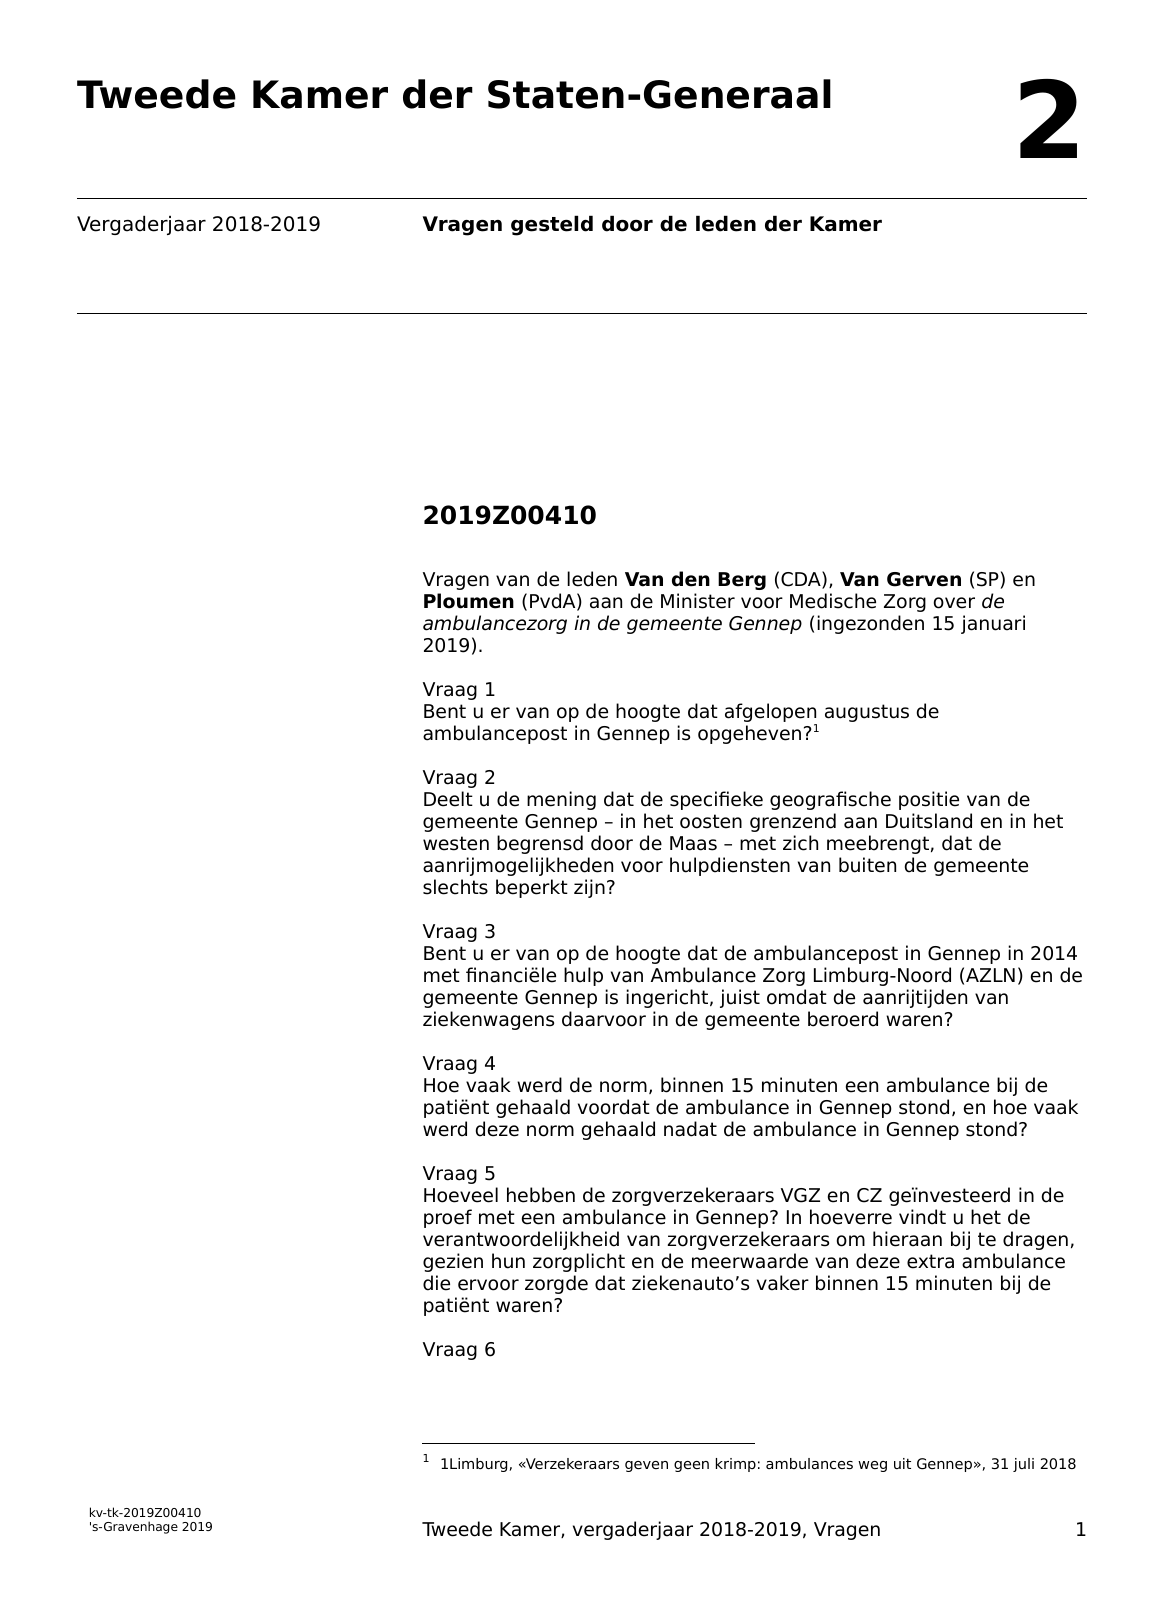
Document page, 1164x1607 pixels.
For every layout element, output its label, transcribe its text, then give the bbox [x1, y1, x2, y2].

text Vraag 5 [422, 1163, 1087, 1185]
text 's-Gravenhage 2019 [88, 1520, 323, 1534]
text Hoeveel hebben de zorgverzekeraars VGZ en CZ geïnvesteerd in de proef met een ambulance in Gennep? In hoeverre vindt u het de verantwoordelijkheid van zorgverzekeraars om hieraan bij te dragen, gezien hun zorgplicht en de meerwaarde van deze extra ambulance die ervoor zorgde dat ziekenauto’s vaker binnen 15 minuten bij de patiënt waren? [422, 1185, 1087, 1317]
table_cell Vragen gesteld door de leden der Kamer [422, 199, 1087, 313]
table_header Tweede Kamer der Staten-Generaal [77, 59, 886, 198]
text Vraag 6 [422, 1339, 1087, 1361]
text Bent u er van op de hoogte dat afgelopen augustus de ambulancepost in Gennep is opgeheven? [422, 701, 1087, 745]
text Bent u er van op de hoogte dat de ambulancepost in Gennep in 2014 met financiële hulp van Ambulance Zorg Limburg-Noord (AZLN) en de gemeente Gennep is ingericht, juist omdat de aanrijtijden van ziekenwagens daarvoor in de gemeente beroerd waren? [422, 943, 1087, 1031]
text Vraag 2 [422, 767, 1087, 789]
table_header 2 [886, 59, 1087, 198]
text Vraag 4 [422, 1053, 1087, 1075]
table_cell Vergaderjaar 2018-2019 [77, 199, 422, 313]
text Deelt u de mening dat de specifieke geografische positie van de gemeente Gennep – in het oosten grenzend aan Duitsland en in het westen begrensd door de Maas – met zich meebrengt, dat de aanrijmogelijkheden voor hulpdiensten van buiten de gemeente slechts beperkt zijn? [422, 789, 1087, 899]
text Hoe vaak werd de norm, binnen 15 minuten een ambulance bij de patiënt gehaald voordat de ambulance in Gennep stond, en hoe vaak werd deze norm gehaald nadat de ambulance in Gennep stond? [422, 1075, 1087, 1141]
text 2019Z00410 [422, 501, 1087, 531]
text Vraag 1 [422, 679, 1087, 701]
text kv-tk-2019Z00410 [88, 1506, 323, 1520]
text Vragen van de leden Van den Berg (CDA), Van Gerven (SP) en Ploumen (PvdA) aan de Minister voor Medische Zorg over de ambulancezorg in de gemeente Gennep (ingezonden 15 januari 2019). [422, 569, 1087, 657]
text Vraag 3 [422, 921, 1087, 943]
text 1Limburg, «Verzekeraars geven geen krimp: ambulances weg uit Gennep», 31 juli 2018 [422, 1452, 1087, 1474]
